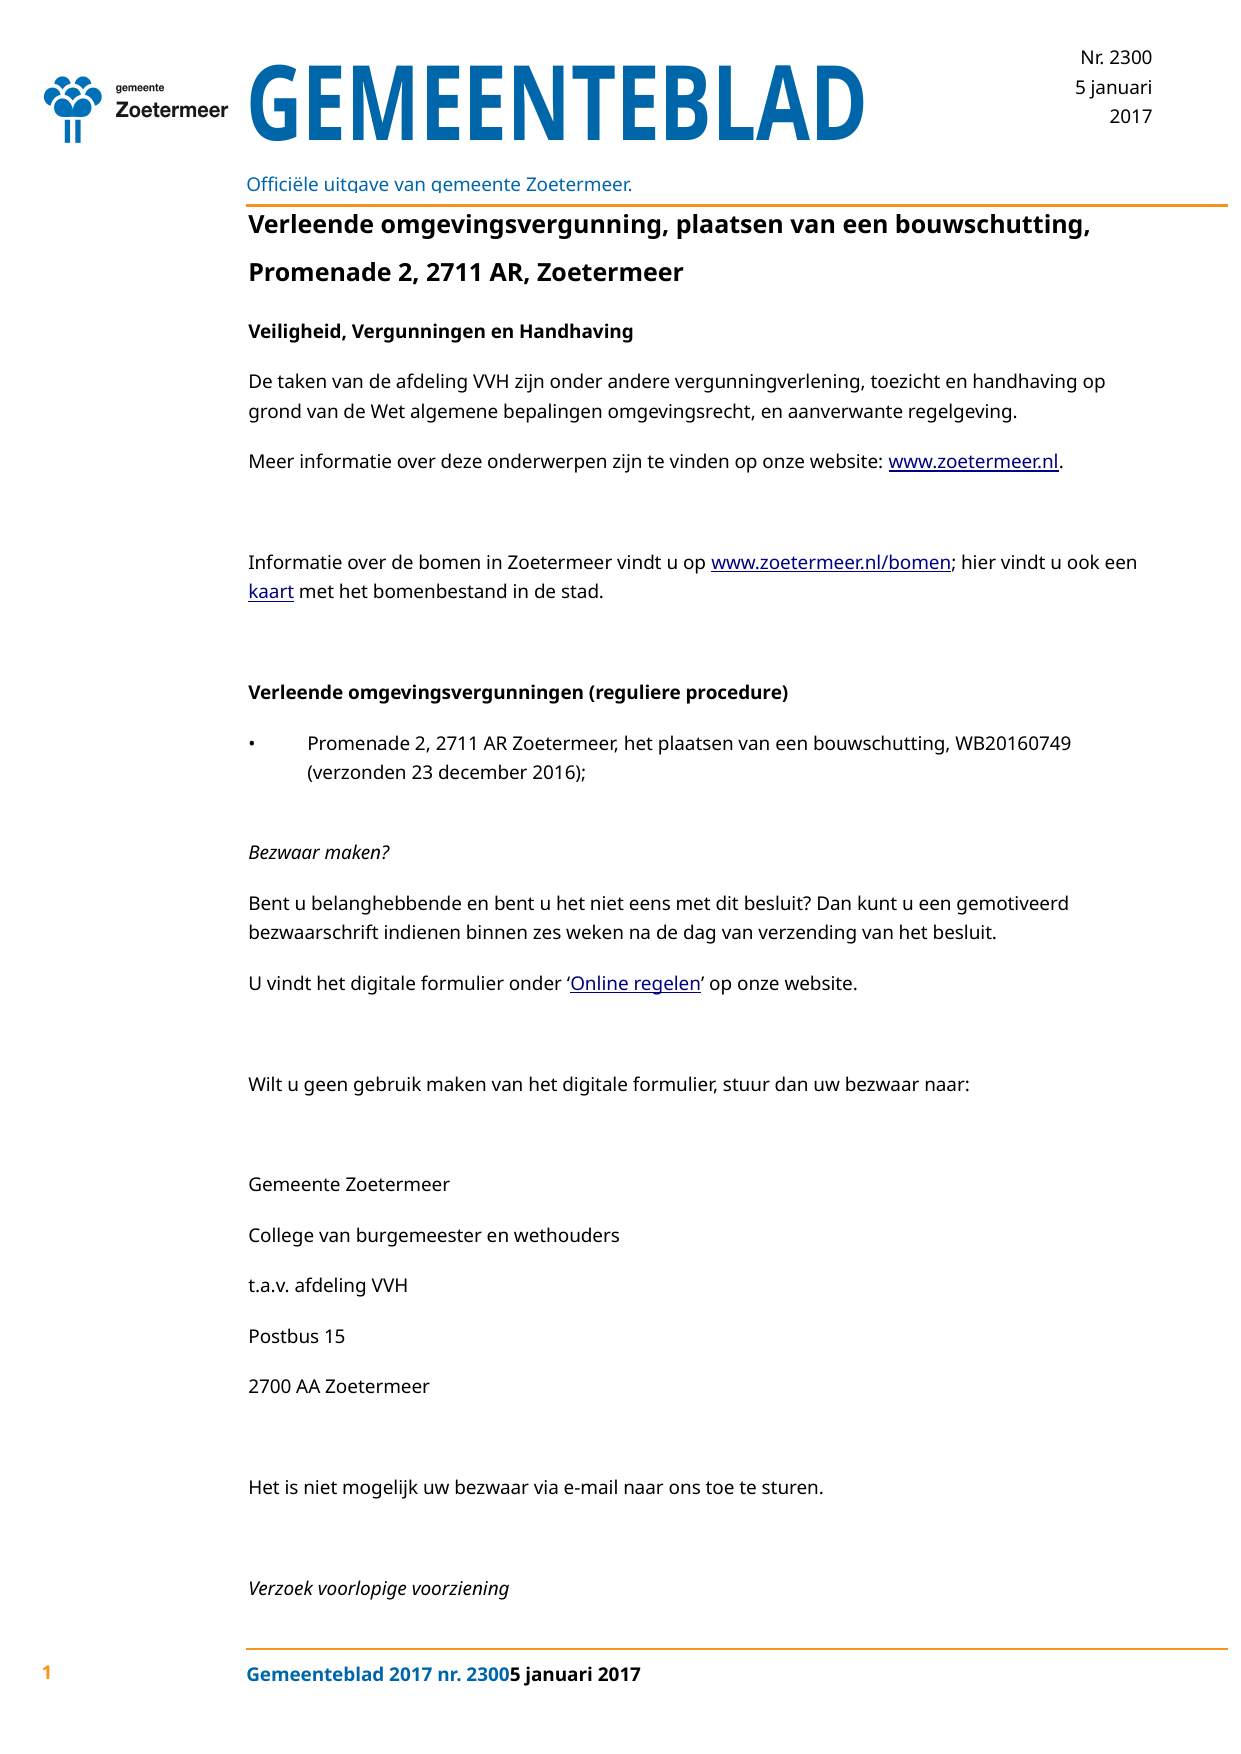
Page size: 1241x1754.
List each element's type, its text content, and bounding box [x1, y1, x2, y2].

text Gemeente Zoetermeer [248, 1172, 1152, 1197]
text Postbus 15 [248, 1323, 1152, 1349]
text Veiligheid, Vergunningen en Handhaving [248, 318, 1152, 344]
text Verzoek voorlopige voorziening [248, 1575, 1152, 1601]
text U vindt het digitale formulier onder ‘Online regelen’ op onze website. [248, 970, 1152, 996]
text Wilt u geen gebruik maken van het digitale formulier, stuur dan uw bezwaar naar: [248, 1071, 1152, 1097]
text Verleende omgevingsvergunning, plaatsen van een bouwschutting, Promenade 2, 2711 AR, Zoetermeer [248, 207, 1152, 288]
text 2700 AA Zoetermeer [248, 1373, 1152, 1399]
text Bent u belanghebbende en bent u het niet eens met dit besluit? Dan kunt u een gemotiveerd bezwaarschrift indienen binnen zes weken na de dag van verzending van het besluit. [248, 890, 1152, 945]
text Informatie over de bomen in Zoetermeer vindt u op www.zoetermeer.nl/bomen; hier vindt u ook een kaart met het bomenbestand in de stad. [248, 549, 1152, 604]
text Meer informatie over deze onderwerpen zijn te vinden op onze website: www.zoetermeer.nl. [248, 448, 1152, 474]
text Het is niet mogelijk uw bezwaar via e-mail naar ons toe te sturen. [248, 1474, 1152, 1500]
text College van burgemeester en wethouders [248, 1222, 1152, 1248]
picture [41, 47, 231, 172]
text De taken van de afdeling VVH zijn onder andere vergunningverlening, toezicht en handhaving op grond van de Wet algemene bepalingen omgevingsrecht, en aanverwante regelgeving. [248, 368, 1152, 424]
text t.a.v. afdeling VVH [248, 1272, 1152, 1298]
text Verleende omgevingsvergunningen (reguliere procedure) [248, 679, 1152, 705]
text Bezwaar maken? [248, 839, 1152, 865]
list Promenade 2, 2711 AR Zoetermeer, het plaatsen van een bouwschutting, WB20160749 (verzonden 23 december 2016); [248, 730, 1152, 785]
